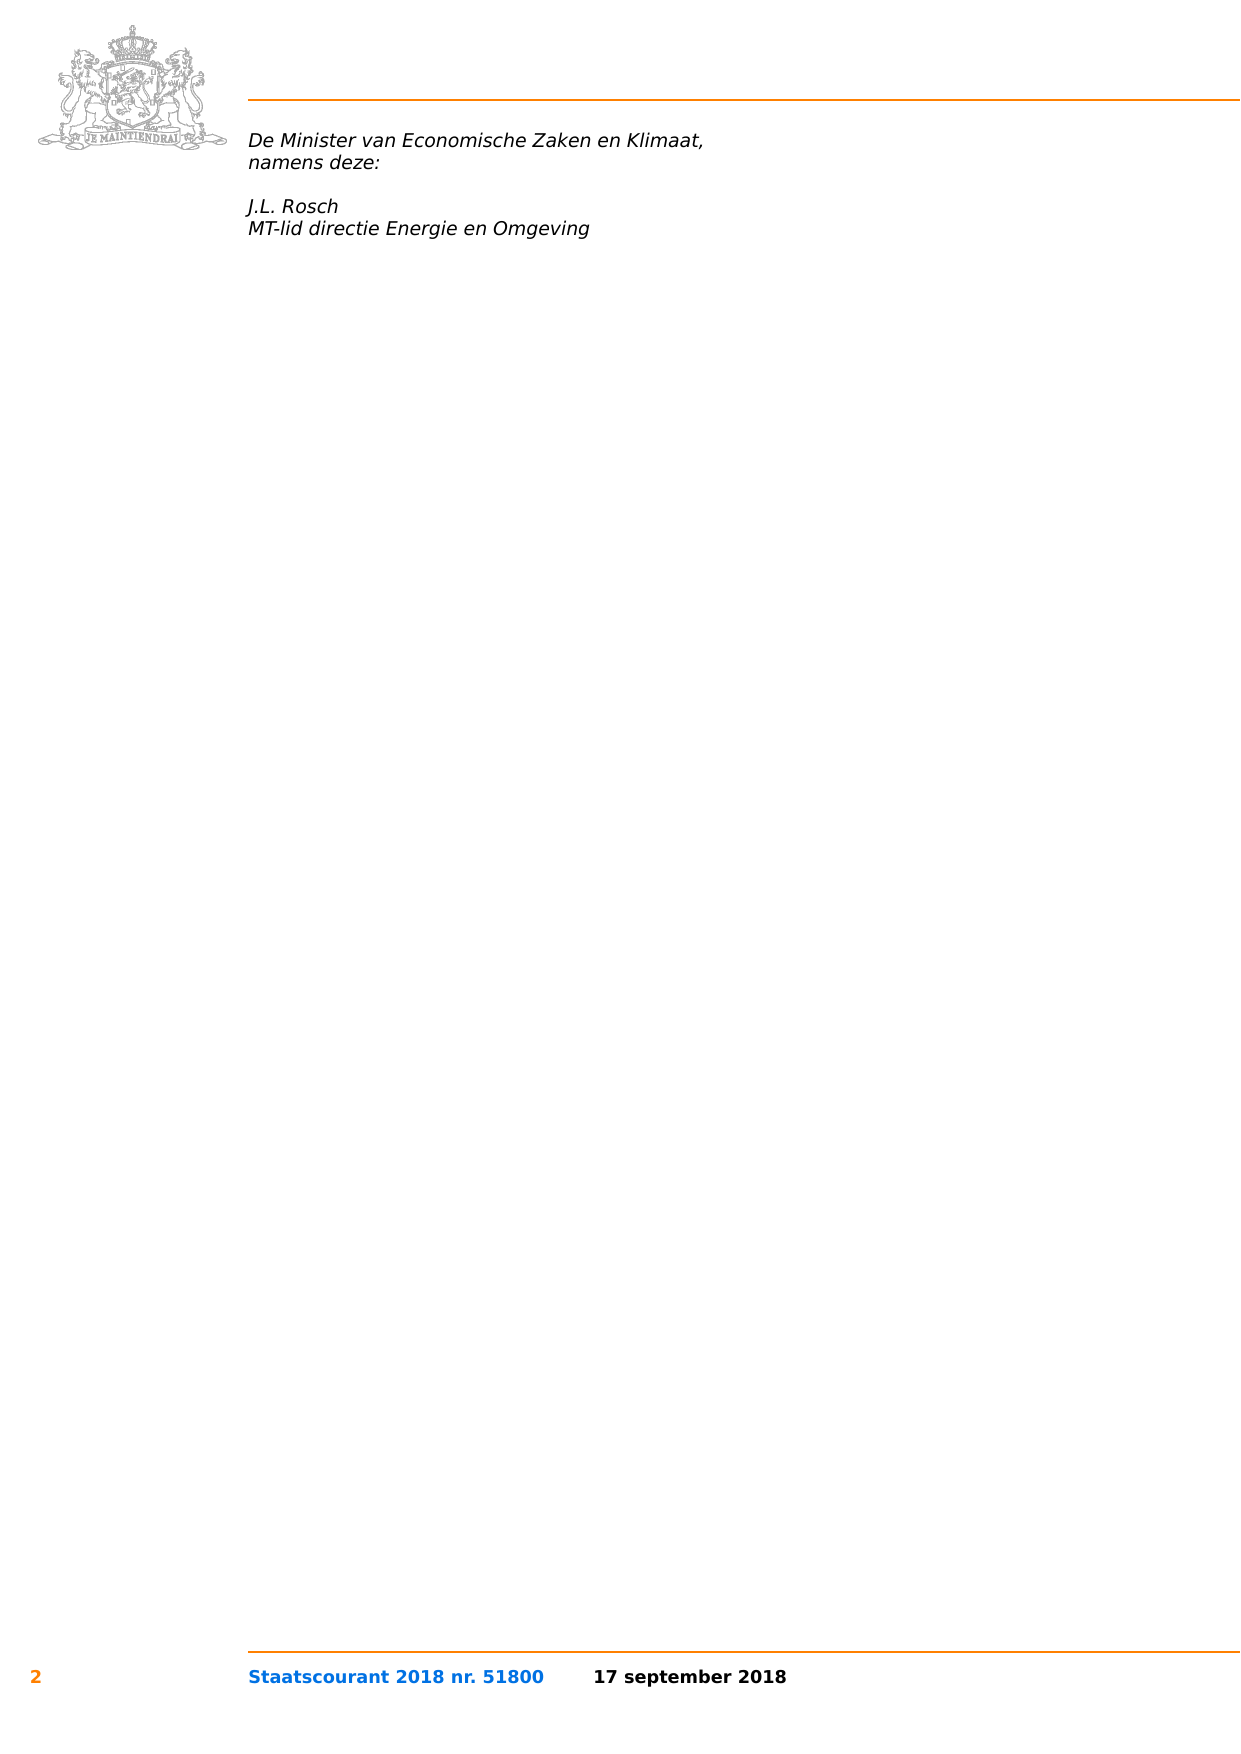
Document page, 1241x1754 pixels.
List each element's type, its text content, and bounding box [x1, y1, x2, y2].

text De Minister van Economische Zaken en Klimaat, namens deze: J.L. Rosch MT-lid directie Energie en Omgeving [248, 130, 1163, 240]
picture [38, 25, 227, 150]
